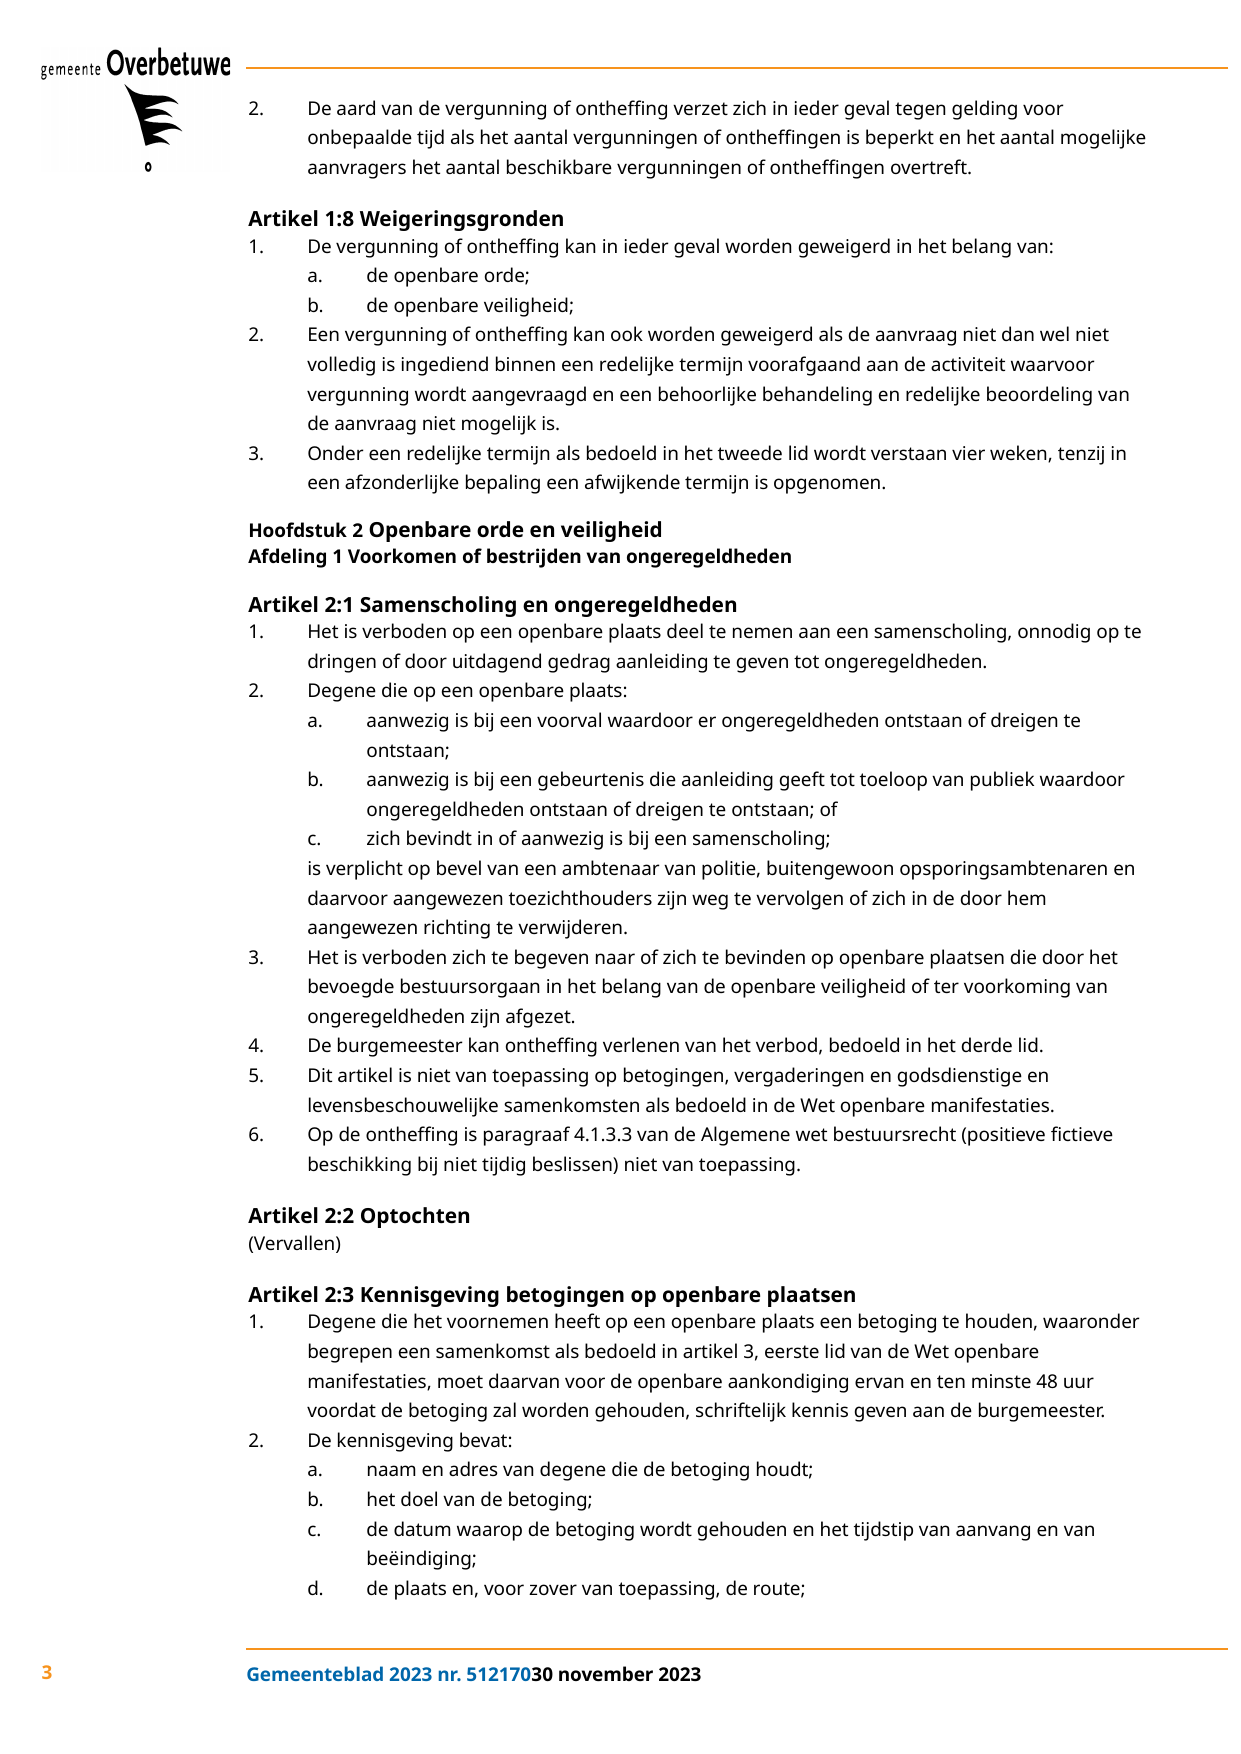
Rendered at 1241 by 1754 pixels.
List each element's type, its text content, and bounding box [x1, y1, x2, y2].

text Artikel 2:3 Kennisgeving betogingen op openbare plaatsen [248, 1280, 1152, 1309]
text Afdeling 1 Voorkomen of bestrijden van ongeregeldheden [248, 543, 1152, 569]
text (Vervallen) [248, 1230, 1152, 1256]
list naam en adres van degene die de betoging houdt; [307, 1457, 1152, 1482]
list Een vergunning of ontheffing kan ook worden geweigerd als de aanvraag niet dan wel niet volledig is ingediend binnen een redelijke termijn voorafgaand aan de activiteit waarvoor vergunning wordt aangevraagd en een behoorlijke behandeling en redelijke beoordeling van de aanvraag niet mogelijk is. [248, 322, 1152, 436]
list De burgemeester kan ontheffing verlenen van het verbod, bedoeld in het derde lid. [248, 1033, 1152, 1058]
list Op de ontheffing is paragraaf 4.1.3.3 van de Algemene wet bestuursrecht (positieve fictieve beschikking bij niet tijdig beslissen) niet van toepassing. [248, 1121, 1152, 1177]
list De kennisgeving bevat: [248, 1427, 1152, 1453]
list de openbare veiligheid; [307, 292, 1152, 318]
list Dit artikel is niet van toepassing op betogingen, vergaderingen en godsdienstige en levensbeschouwelijke samenkomsten als bedoeld in de Wet openbare manifestaties. [248, 1062, 1152, 1118]
list De aard van de vergunning of ontheffing verzet zich in ieder geval tegen gelding voor onbepaalde tijd als het aantal vergunningen of ontheffingen is beperkt en het aantal mogelijke aanvragers het aantal beschikbare vergunningen of ontheffingen overtreft. [248, 95, 1152, 180]
list Het is verboden op een openbare plaats deel te nemen aan een samenscholing, onnodig op te dringen of door uitdagend gedrag aanleiding te geven tot ongeregeldheden. [248, 618, 1152, 674]
list het doel van de betoging; [307, 1486, 1152, 1512]
list Degene die op een openbare plaats: [248, 678, 1152, 703]
list zich bevindt in of aanwezig is bij een samenscholing; [307, 826, 1152, 851]
list de openbare orde; [307, 262, 1152, 288]
list De vergunning of ontheffing kan in ieder geval worden geweigerd in het belang van: [248, 233, 1152, 258]
text Artikel 2:1 Samenscholing en ongeregeldheden [248, 590, 1152, 618]
list aanwezig is bij een gebeurtenis die aanleiding geeft tot toeloop van publiek waardoor ongeregeldheden ontstaan of dreigen te ontstaan; of [307, 766, 1152, 822]
list Degene die het voornemen heeft op een openbare plaats een betoging te houden, waaronder begrepen een samenkomst als bedoeld in artikel 3, eerste lid van de Wet openbare manifestaties, moet daarvan voor de openbare aankondiging ervan en ten minste 48 uur voordat de betoging zal worden gehouden, schriftelijk kennis geven aan de burgemeester. [248, 1309, 1152, 1423]
list is verplicht op bevel van een ambtenaar van politie, buitengewoon opsporingsambtenaren en daarvoor aangewezen toezichthouders zijn weg te vervolgen of zich in de door hem aangewezen richting te verwijderen. [248, 855, 1152, 940]
text Hoofdstuk 2 Openbare orde en veiligheid [248, 515, 1152, 543]
list Onder een redelijke termijn als bedoeld in het tweede lid wordt verstaan vier weken, tenzij in een afzonderlijke bepaling een afwijkende termijn is opgenomen. [248, 440, 1152, 495]
list de datum waarop de betoging wordt gehouden en het tijdstip van aanvang en van beëindiging; [307, 1516, 1152, 1571]
list de plaats en, voor zover van toepassing, de route; [307, 1575, 1152, 1601]
list Het is verboden zich te begeven naar of zich te bevinden op openbare plaatsen die door het bevoegde bestuursorgaan in het belang van de openbare veiligheid of ter voorkoming van ongeregeldheden zijn afgezet. [248, 944, 1152, 1029]
list aanwezig is bij een voorval waardoor er ongeregeldheden ontstaan of dreigen te ontstaan; [307, 707, 1152, 763]
text Artikel 2:2 Optochten [248, 1201, 1152, 1230]
text Artikel 1:8 Weigeringsgronden [248, 204, 1152, 233]
picture [41, 47, 231, 172]
